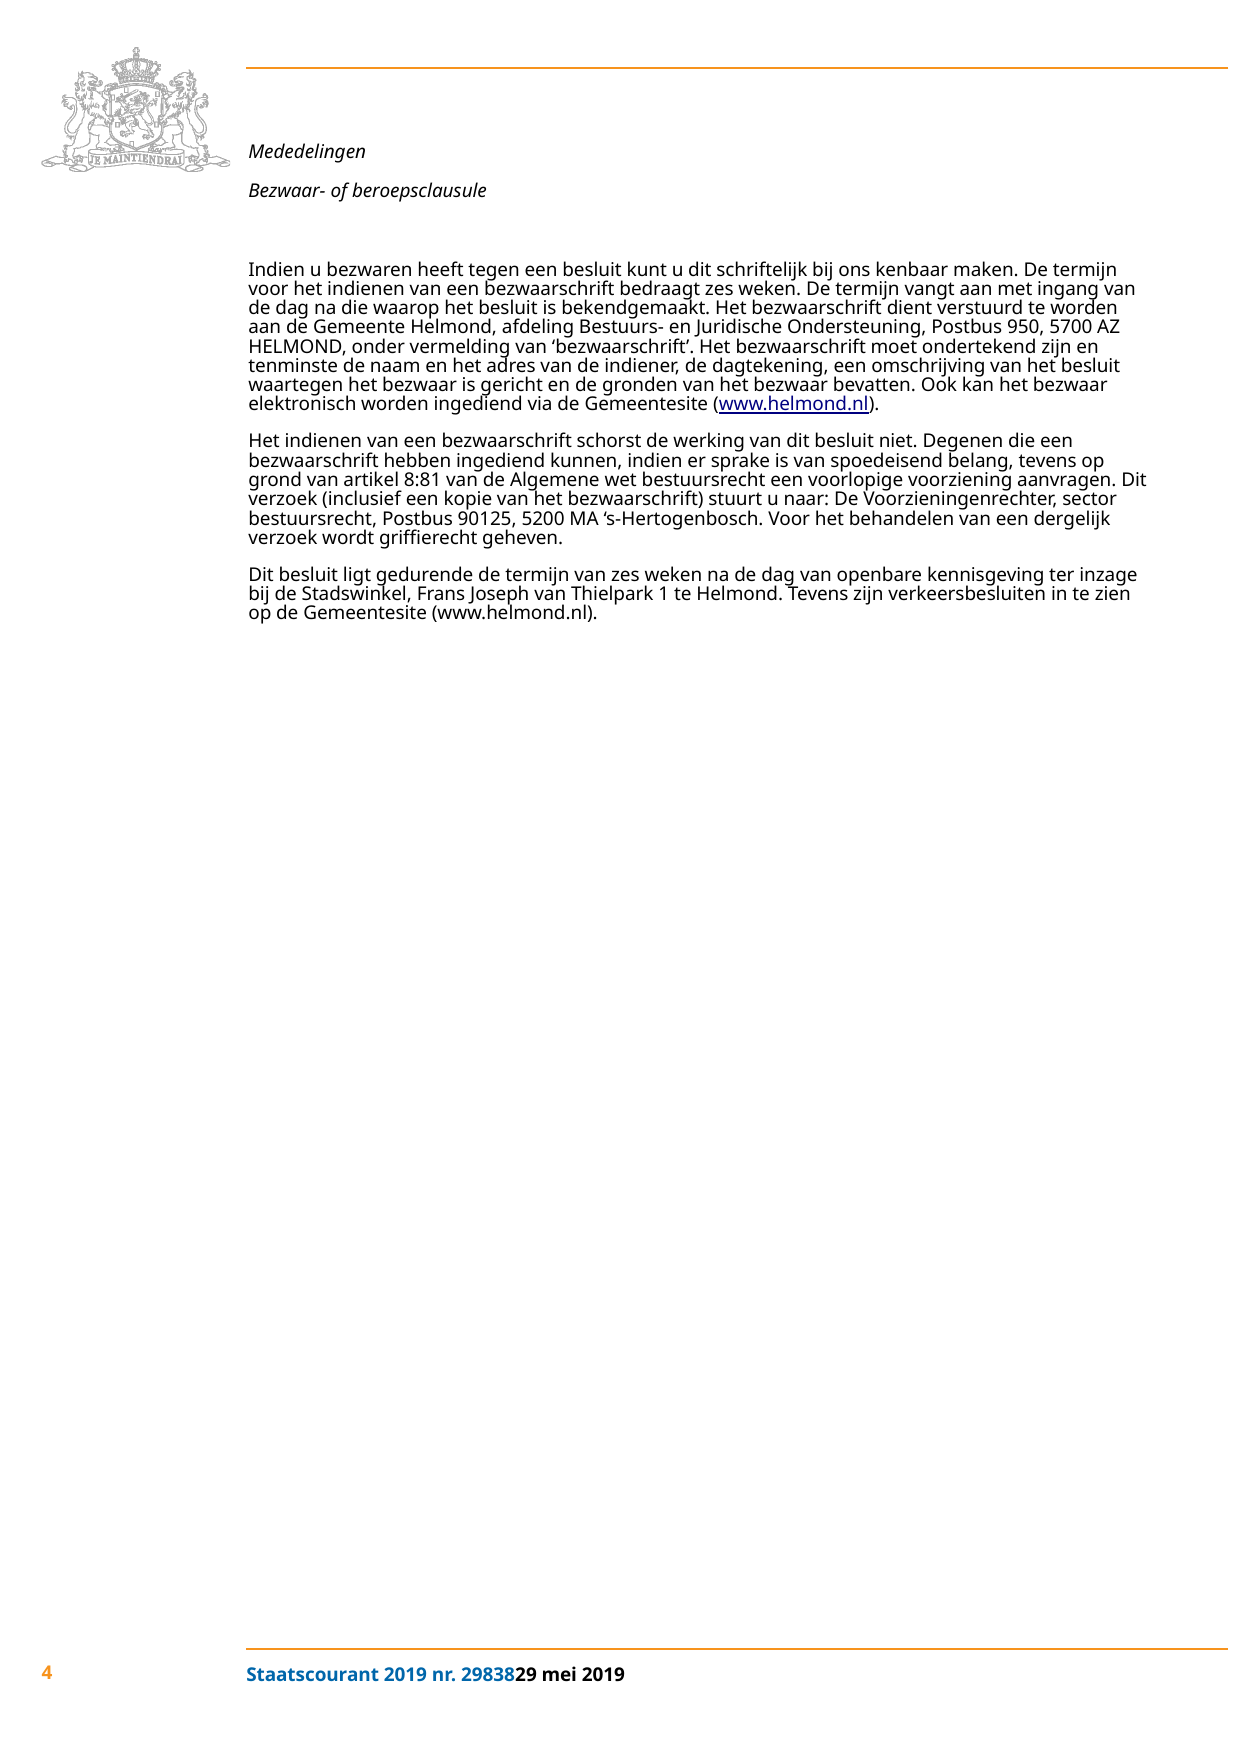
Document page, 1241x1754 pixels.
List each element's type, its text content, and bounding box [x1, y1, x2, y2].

text Het indienen van een bezwaarschrift schorst de werking van dit besluit niet. Degenen die een bezwaarschrift hebben ingediend kunnen, indien er sprake is van spoedeisend belang, tevens op grond van artikel 8:81 van de Algemene wet bestuursrecht een voorlopige voorziening aanvragen. Dit verzoek (inclusief een kopie van het bezwaarschrift) stuurt u naar: De Voorzieningenrechter, sector bestuursrecht, Postbus 90125, 5200 MA ‘s-Hertogenbosch. Voor het behandelen van een dergelijk verzoek wordt griffierecht geheven. [248, 432, 1152, 548]
text Indien u bezwaren heeft tegen een besluit kunt u dit schriftelijk bij ons kenbaar maken. De termijn voor het indienen van een bezwaarschrift bedraagt zes weken. De termijn vangt aan met ingang van de dag na die waarop het besluit is bekendgemaakt. Het bezwaarschrift dient verstuurd te worden aan de Gemeente Helmond, afdeling Bestuurs- en Juridische Ondersteuning, Postbus 950, 5700 AZ HELMOND, onder vermelding van ‘bezwaarschrift’. Het bezwaarschrift moet ondertekend zijn en tenminste de naam en het adres van de indiener, de dagtekening, een omschrijving van het besluit waartegen het bezwaar is gericht en de gronden van het bezwaar bevatten. Ook kan het bezwaar elektronisch worden ingediend via de Gemeentesite (www.helmond.nl). [248, 261, 1152, 415]
text Dit besluit ligt gedurende de termijn van zes weken na de dag van openbare kennisgeving ter inzage bij de Stadswinkel, Frans Joseph van Thielpark 1 te Helmond. Tevens zijn verkeersbesluiten in te zien op de Gemeentesite (www.helmond.nl). [248, 566, 1152, 623]
text Mededelingen [248, 138, 1152, 164]
text Bezwaar- of beroepsclausule [248, 177, 1152, 203]
picture [41, 47, 231, 172]
